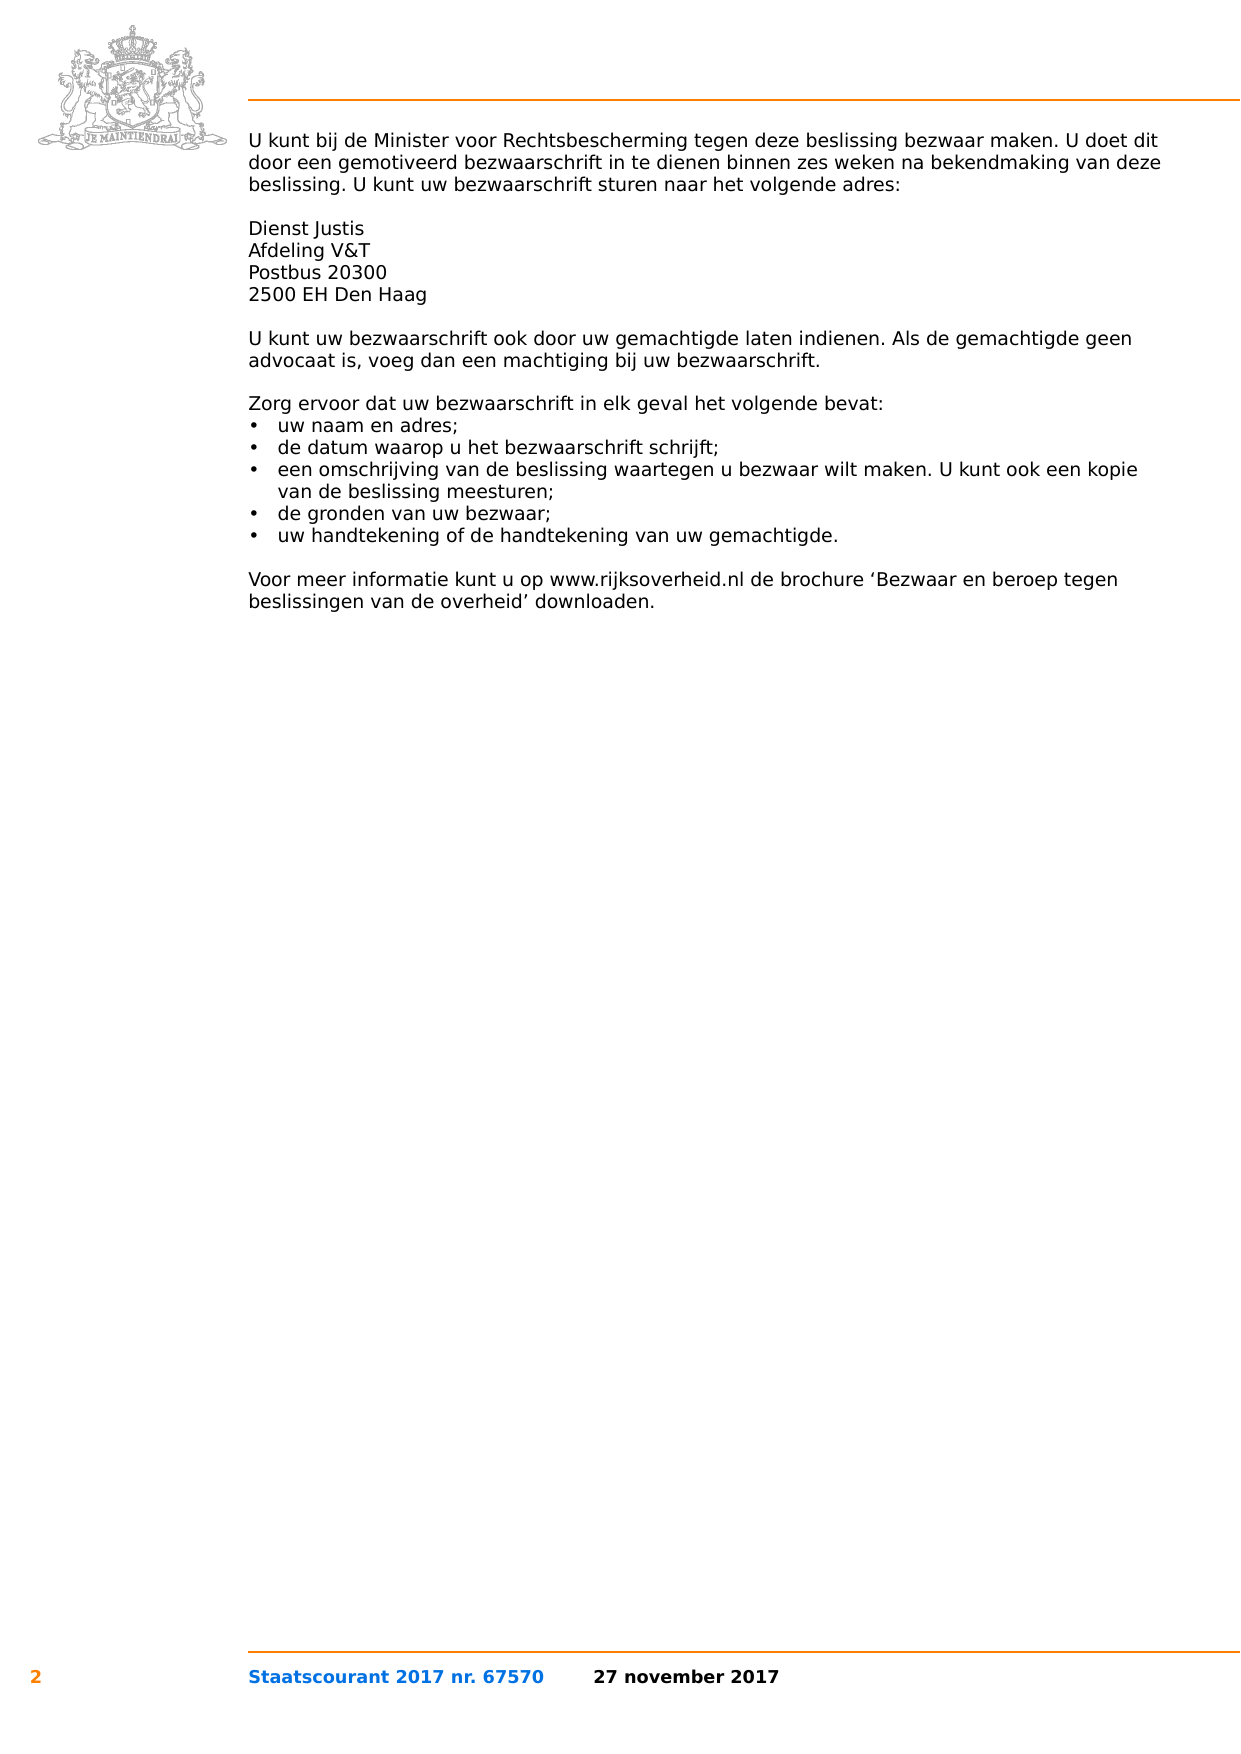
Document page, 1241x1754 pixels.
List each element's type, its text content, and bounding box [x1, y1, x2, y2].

text Zorg ervoor dat uw bezwaarschrift in elk geval het volgende bevat: [248, 393, 1163, 415]
text U kunt bij de Minister voor Rechtsbescherming tegen deze beslissing bezwaar maken. U doet dit door een gemotiveerd bezwaarschrift in te dienen binnen zes weken na bekendmaking van deze beslissing. U kunt uw bezwaarschrift sturen naar het volgende adres: [248, 130, 1163, 196]
text • de datum waarop u het bezwaarschrift schrijft; [248, 437, 1163, 459]
text • uw handtekening of de handtekening van uw gemachtigde. [248, 525, 1163, 547]
text Afdeling V&T [248, 240, 1163, 262]
text • de gronden van uw bezwaar; [248, 503, 1163, 525]
picture [38, 25, 227, 150]
text • uw naam en adres; [248, 415, 1163, 437]
text U kunt uw bezwaarschrift ook door uw gemachtigde laten indienen. Als de gemachtigde geen advocaat is, voeg dan een machtiging bij uw bezwaarschrift. [248, 327, 1163, 371]
text Dienst Justis [248, 218, 1163, 240]
text 2500 EH Den Haag [248, 284, 1163, 306]
text Postbus 20300 [248, 262, 1163, 284]
text • een omschrijving van de beslissing waartegen u bezwaar wilt maken. U kunt ook een kopie van de beslissing meesturen; [248, 459, 1163, 503]
text Voor meer informatie kunt u op www.rijksoverheid.nl de brochure ‘Bezwaar en beroep tegen beslissingen van de overheid’ downloaden. [248, 569, 1163, 613]
